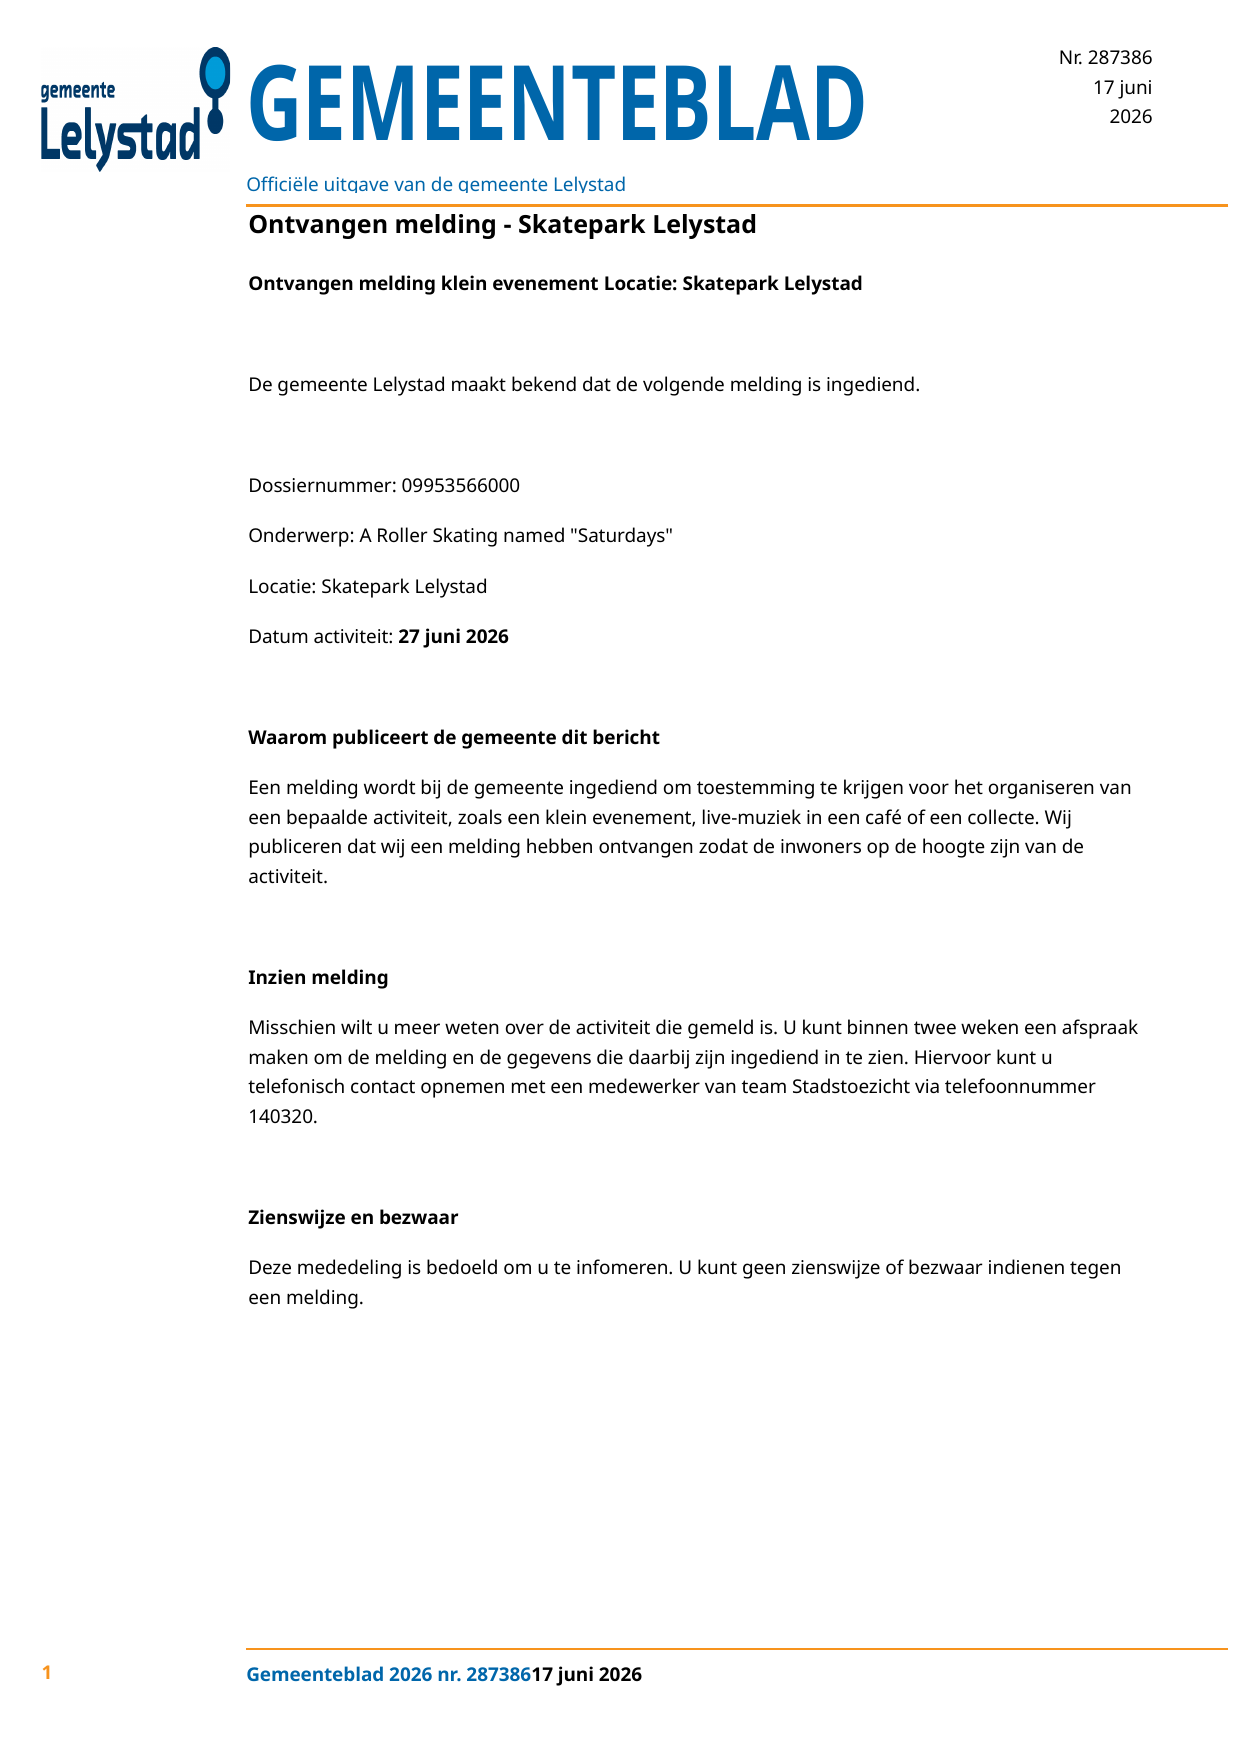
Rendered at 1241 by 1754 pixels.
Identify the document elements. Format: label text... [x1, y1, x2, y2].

text De gemeente Lelystad maakt bekend dat de volgende melding is ingediend. [248, 371, 1152, 397]
text Onderwerp: A Roller Skating named "Saturdays" [248, 522, 1152, 548]
text Misschien wilt u meer weten over de activiteit die gemeld is. U kunt binnen twee weken een afspraak maken om de melding en de gegevens die daarbij zijn ingediend in te zien. Hiervoor kunt u telefonisch contact opnemen met een medewerker van team Stadstoezicht via telefoonnummer 140320. [248, 1014, 1152, 1129]
text Ontvangen melding klein evenement Locatie: Skatepark Lelystad [248, 270, 1152, 296]
text Dossiernummer: 09953566000 [248, 472, 1152, 498]
text Inzien melding [248, 964, 1152, 990]
text Een melding wordt bij de gemeente ingediend om toestemming te krijgen voor het organiseren van een bepaalde activiteit, zoals een klein evenement, live-muziek in een café of een collecte. Wij publiceren dat wij een melding hebben ontvangen zodat de inwoners op de hoogte zijn van de activiteit. [248, 774, 1152, 889]
text Zienswijze en bezwaar [248, 1204, 1152, 1230]
picture [41, 47, 231, 172]
text Waarom publiceert de gemeente dit bericht [248, 724, 1152, 750]
text Locatie: Skatepark Lelystad [248, 573, 1152, 598]
text Deze mededeling is bedoeld om u te infomeren. U kunt geen zienswijze of bezwaar indienen tegen een melding. [248, 1254, 1152, 1310]
text Datum activiteit: 27 juni 2026 [248, 623, 1152, 649]
text Ontvangen melding - Skatepark Lelystad [248, 207, 1152, 241]
